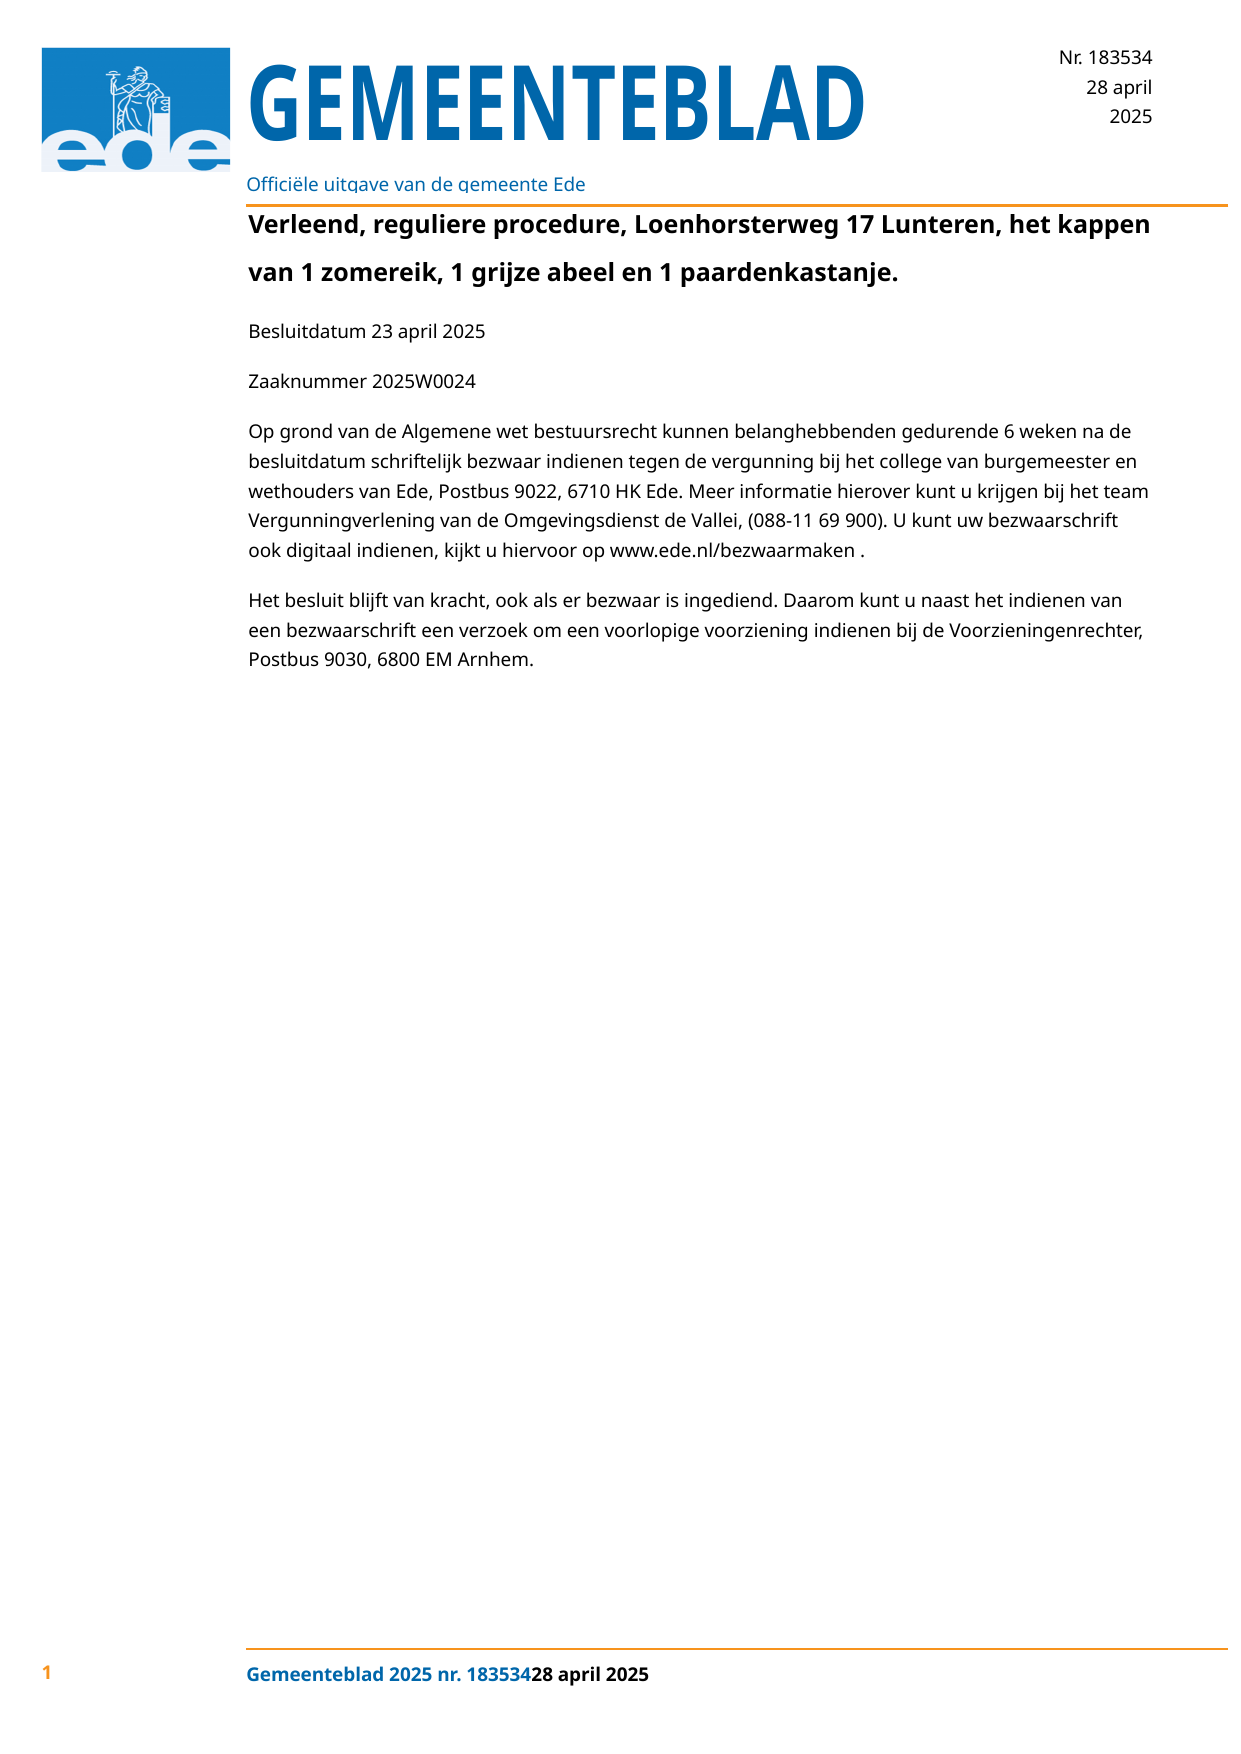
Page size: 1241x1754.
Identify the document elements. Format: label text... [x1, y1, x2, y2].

text Het besluit blijft van kracht, ook als er bezwaar is ingediend. Daarom kunt u naast het indienen van een bezwaarschrift een verzoek om een voorlopige voorziening indienen bij de Voorzieningenrechter, Postbus 9030, 6800 EM Arnhem. [248, 587, 1152, 672]
picture [41, 47, 231, 172]
text Besluitdatum 23 april 2025 [248, 318, 1152, 344]
text Op grond van de Algemene wet bestuursrecht kunnen belanghebbenden gedurende 6 weken na de besluitdatum schriftelijk bezwaar indienen tegen de vergunning bij het college van burgemeester en wethouders van Ede, Postbus 9022, 6710 HK Ede. Meer informatie hierover kunt u krijgen bij het team Vergunningverlening van de Omgevingsdienst de Vallei, (088-11 69 900). U kunt uw bezwaarschrift ook digitaal indienen, kijkt u hiervoor op www.ede.nl/bezwaarmaken . [248, 419, 1152, 563]
text Zaaknummer 2025W0024 [248, 368, 1152, 394]
text Verleend, reguliere procedure, Loenhorsterweg 17 Lunteren, het kappen van 1 zomereik, 1 grijze abeel en 1 paardenkastanje. [248, 207, 1152, 288]
